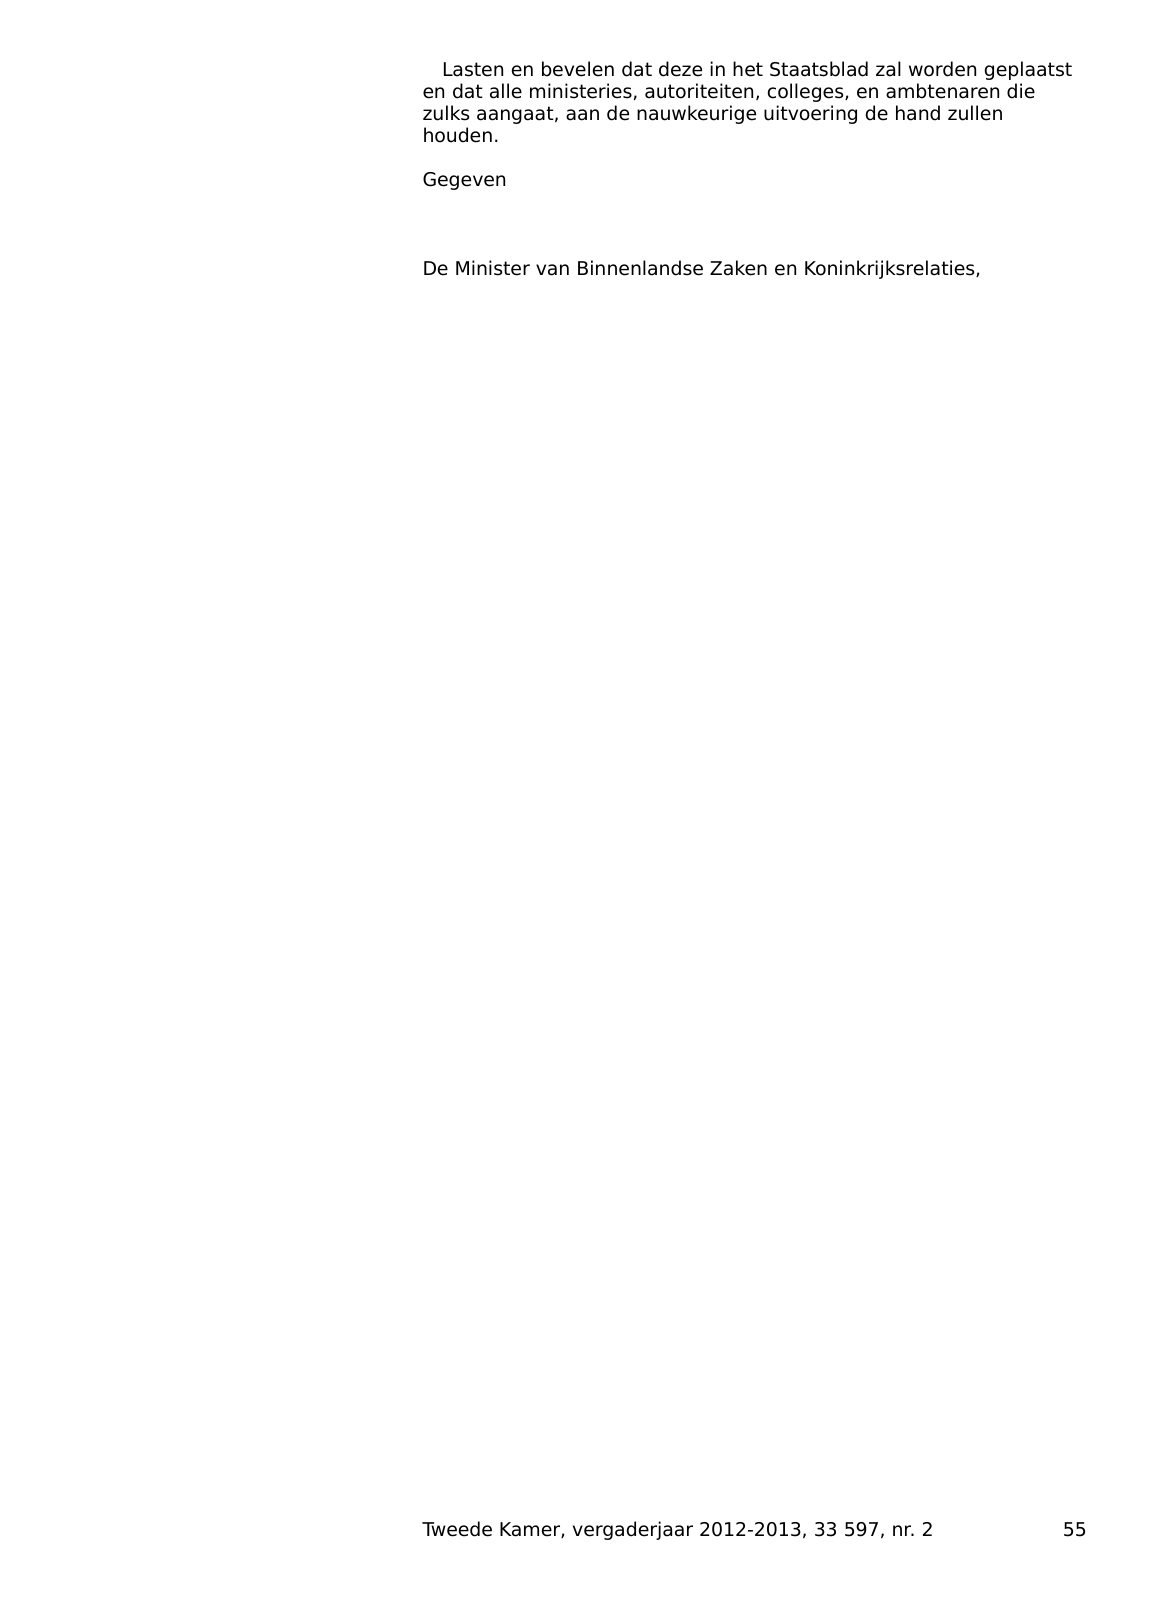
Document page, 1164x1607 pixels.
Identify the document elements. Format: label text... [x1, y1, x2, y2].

text De Minister van Binnenlandse Zaken en Koninkrijksrelaties, [422, 258, 1087, 280]
text Lasten en bevelen dat deze in het Staatsblad zal worden geplaatst en dat alle ministeries, autoriteiten, colleges, en ambtenaren die zulks aangaat, aan de nauwkeurige uitvoering de hand zullen houden. [422, 59, 1087, 147]
text Gegeven [422, 169, 1087, 191]
